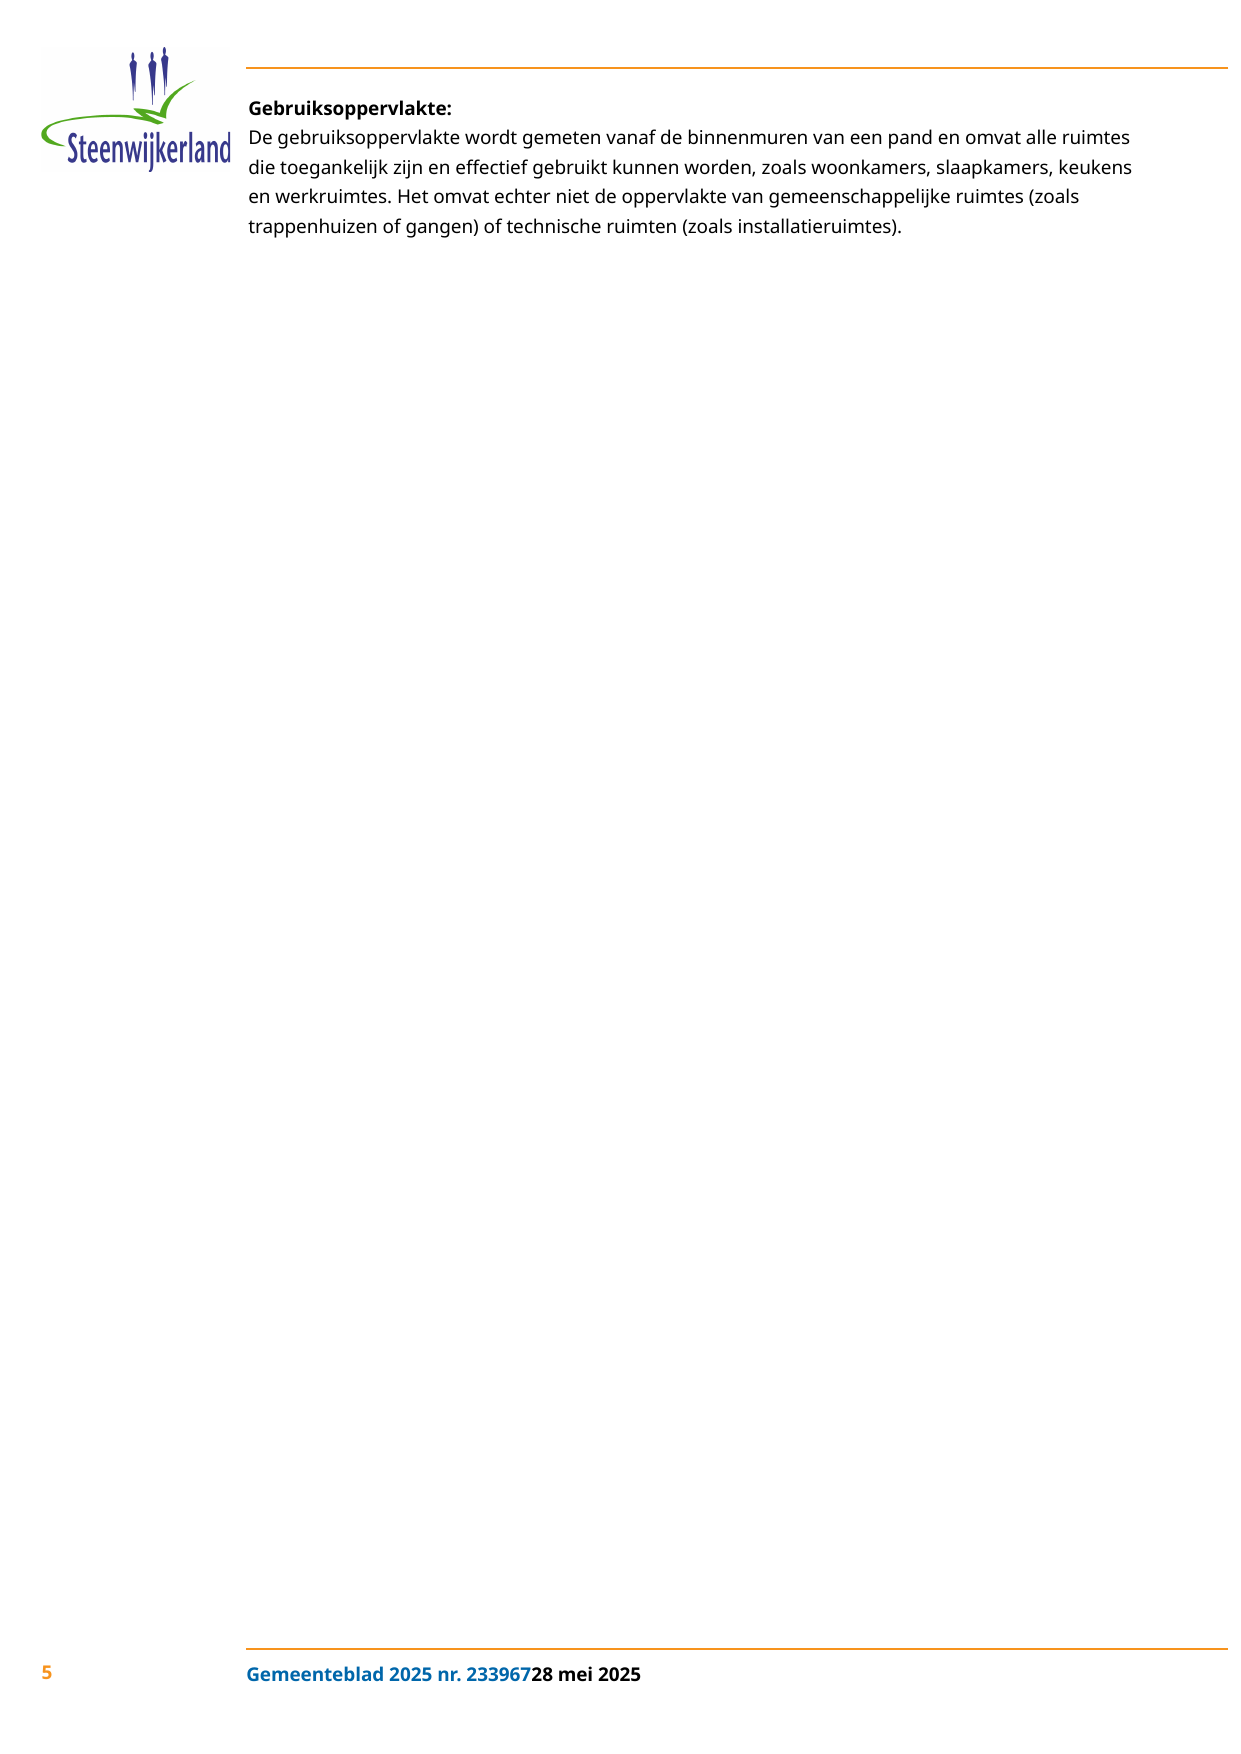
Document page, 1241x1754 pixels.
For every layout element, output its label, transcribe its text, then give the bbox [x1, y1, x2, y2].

text De gebruiksoppervlakte wordt gemeten vanaf de binnenmuren van een pand en omvat alle ruimtes die toegankelijk zijn en effectief gebruikt kunnen worden, zoals woonkamers, slaapkamers, keukens en werkruimtes. Het omvat echter niet de oppervlakte van gemeenschappelijke ruimtes (zoals trappenhuizen of gangen) of technische ruimten (zoals installatieruimtes). [248, 124, 1152, 239]
text Gebruiksoppervlakte: [248, 95, 1152, 121]
picture [41, 47, 231, 172]
